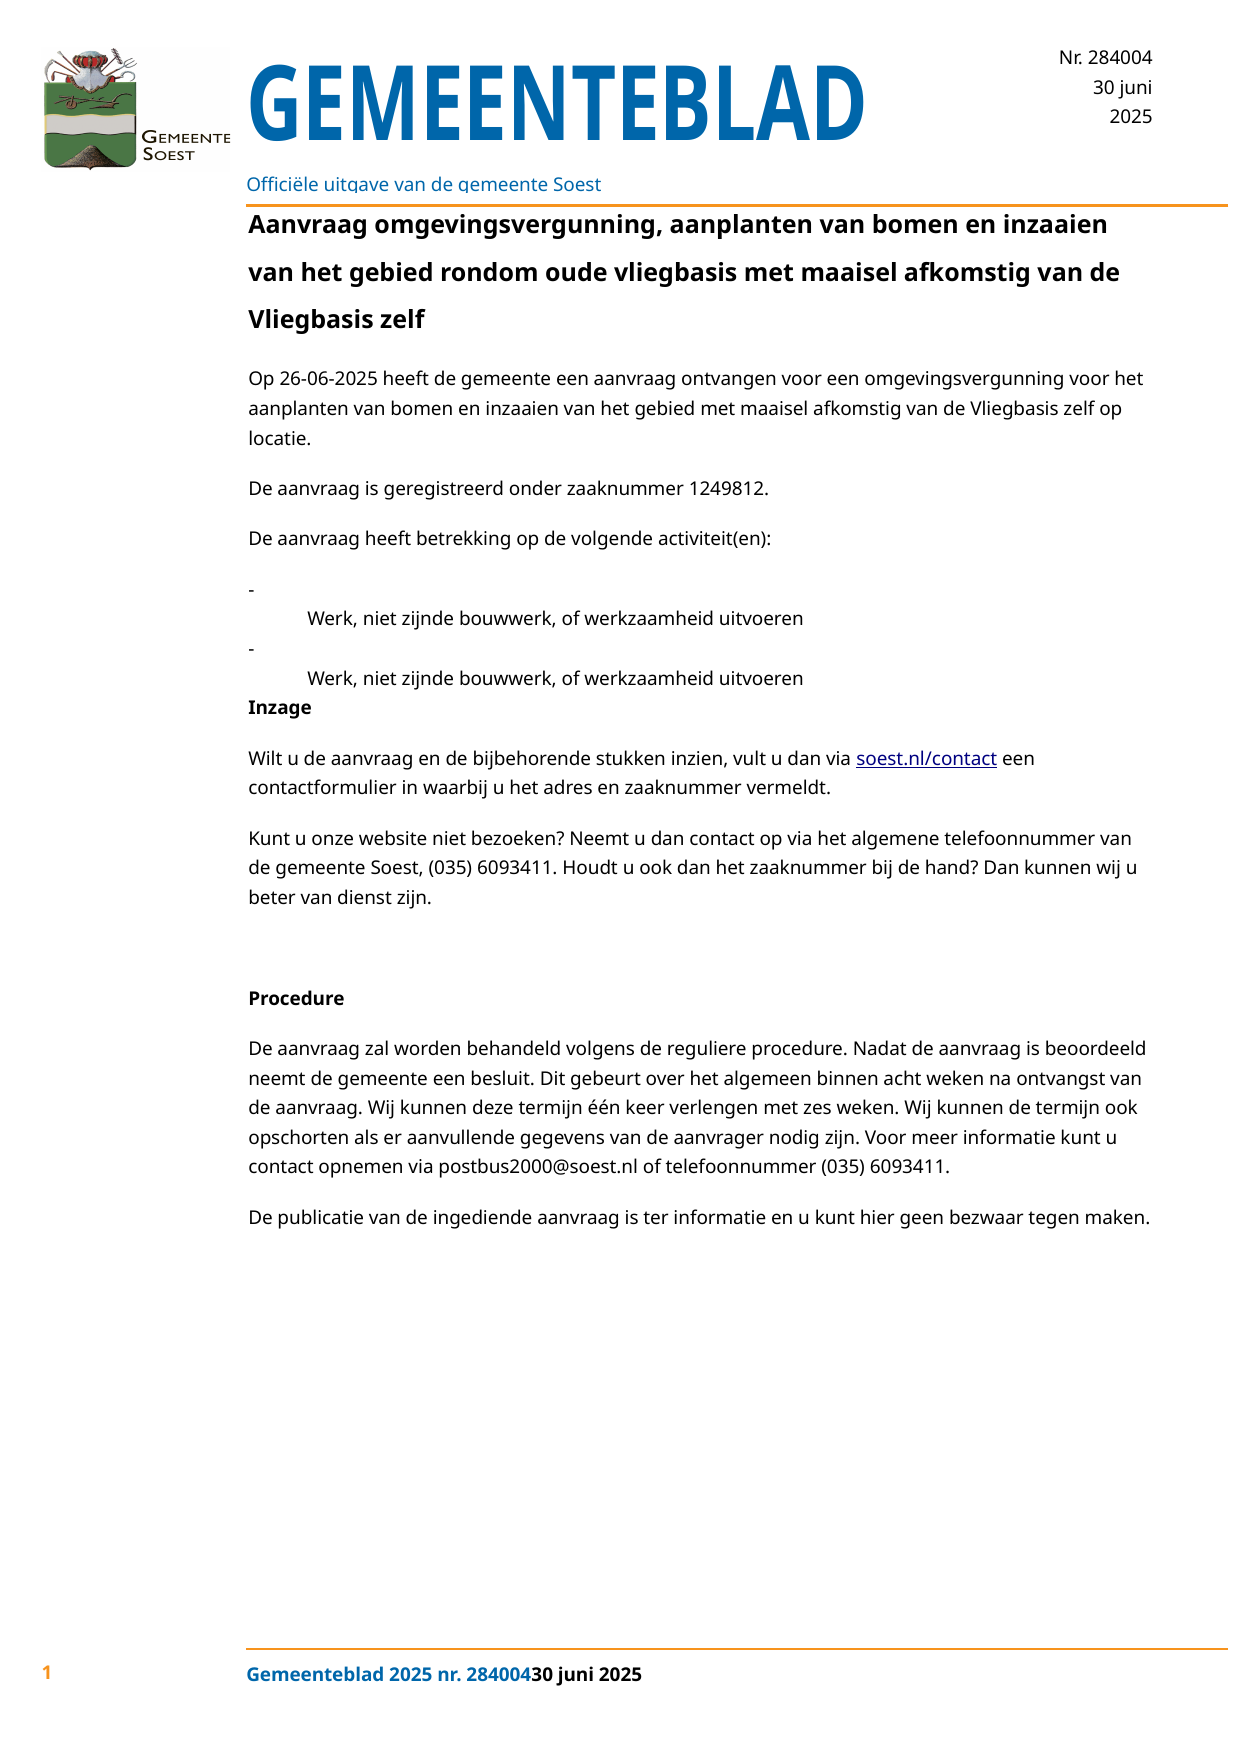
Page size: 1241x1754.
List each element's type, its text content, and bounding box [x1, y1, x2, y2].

text Procedure [248, 985, 1152, 1010]
picture [41, 47, 231, 172]
list Werk, niet zijnde bouwwerk, of werkzaamheid uitvoeren [248, 606, 1152, 631]
text De aanvraag zal worden behandeld volgens de reguliere procedure. Nadat de aanvraag is beoordeeld neemt de gemeente een besluit. Dit gebeurt over het algemeen binnen acht weken na ontvangst van de aanvraag. Wij kunnen deze termijn één keer verlengen met zes weken. Wij kunnen de termijn ook opschorten als er aanvullende gegevens van de aanvrager nodig zijn. Voor meer informatie kunt u contact opnemen via postbus2000@soest.nl of telefoonnummer (035) 6093411. [248, 1035, 1152, 1179]
text Kunt u onze website niet bezoeken? Neemt u dan contact op via het algemene telefoonnummer van de gemeente Soest, (035) 6093411. Houdt u ook dan het zaaknummer bij de hand? Dan kunnen wij u beter van dienst zijn. [248, 825, 1152, 909]
text Aanvraag omgevingsvergunning, aanplanten van bomen en inzaaien van het gebied rondom oude vliegbasis met maaisel afkomstig van de Vliegbasis zelf [248, 207, 1152, 336]
text Wilt u de aanvraag en de bijbehorende stukken inzien, vult u dan via soest.nl/contact een contactformulier in waarbij u het adres en zaaknummer vermeldt. [248, 745, 1152, 800]
text Op 26-06-2025 heeft de gemeente een aanvraag ontvangen voor een omgevingsvergunning voor het aanplanten van bomen en inzaaien van het gebied met maaisel afkomstig van de Vliegbasis zelf op locatie. [248, 366, 1152, 450]
text De aanvraag is geregistreerd onder zaaknummer 1249812. [248, 475, 1152, 501]
text Inzage [248, 694, 1152, 720]
text De aanvraag heeft betrekking op de volgende activiteit(en): [248, 526, 1152, 551]
list Werk, niet zijnde bouwwerk, of werkzaamheid uitvoeren [248, 665, 1152, 690]
text De publicatie van de ingediende aanvraag is ter informatie en u kunt hier geen bezwaar tegen maken. [248, 1204, 1152, 1229]
